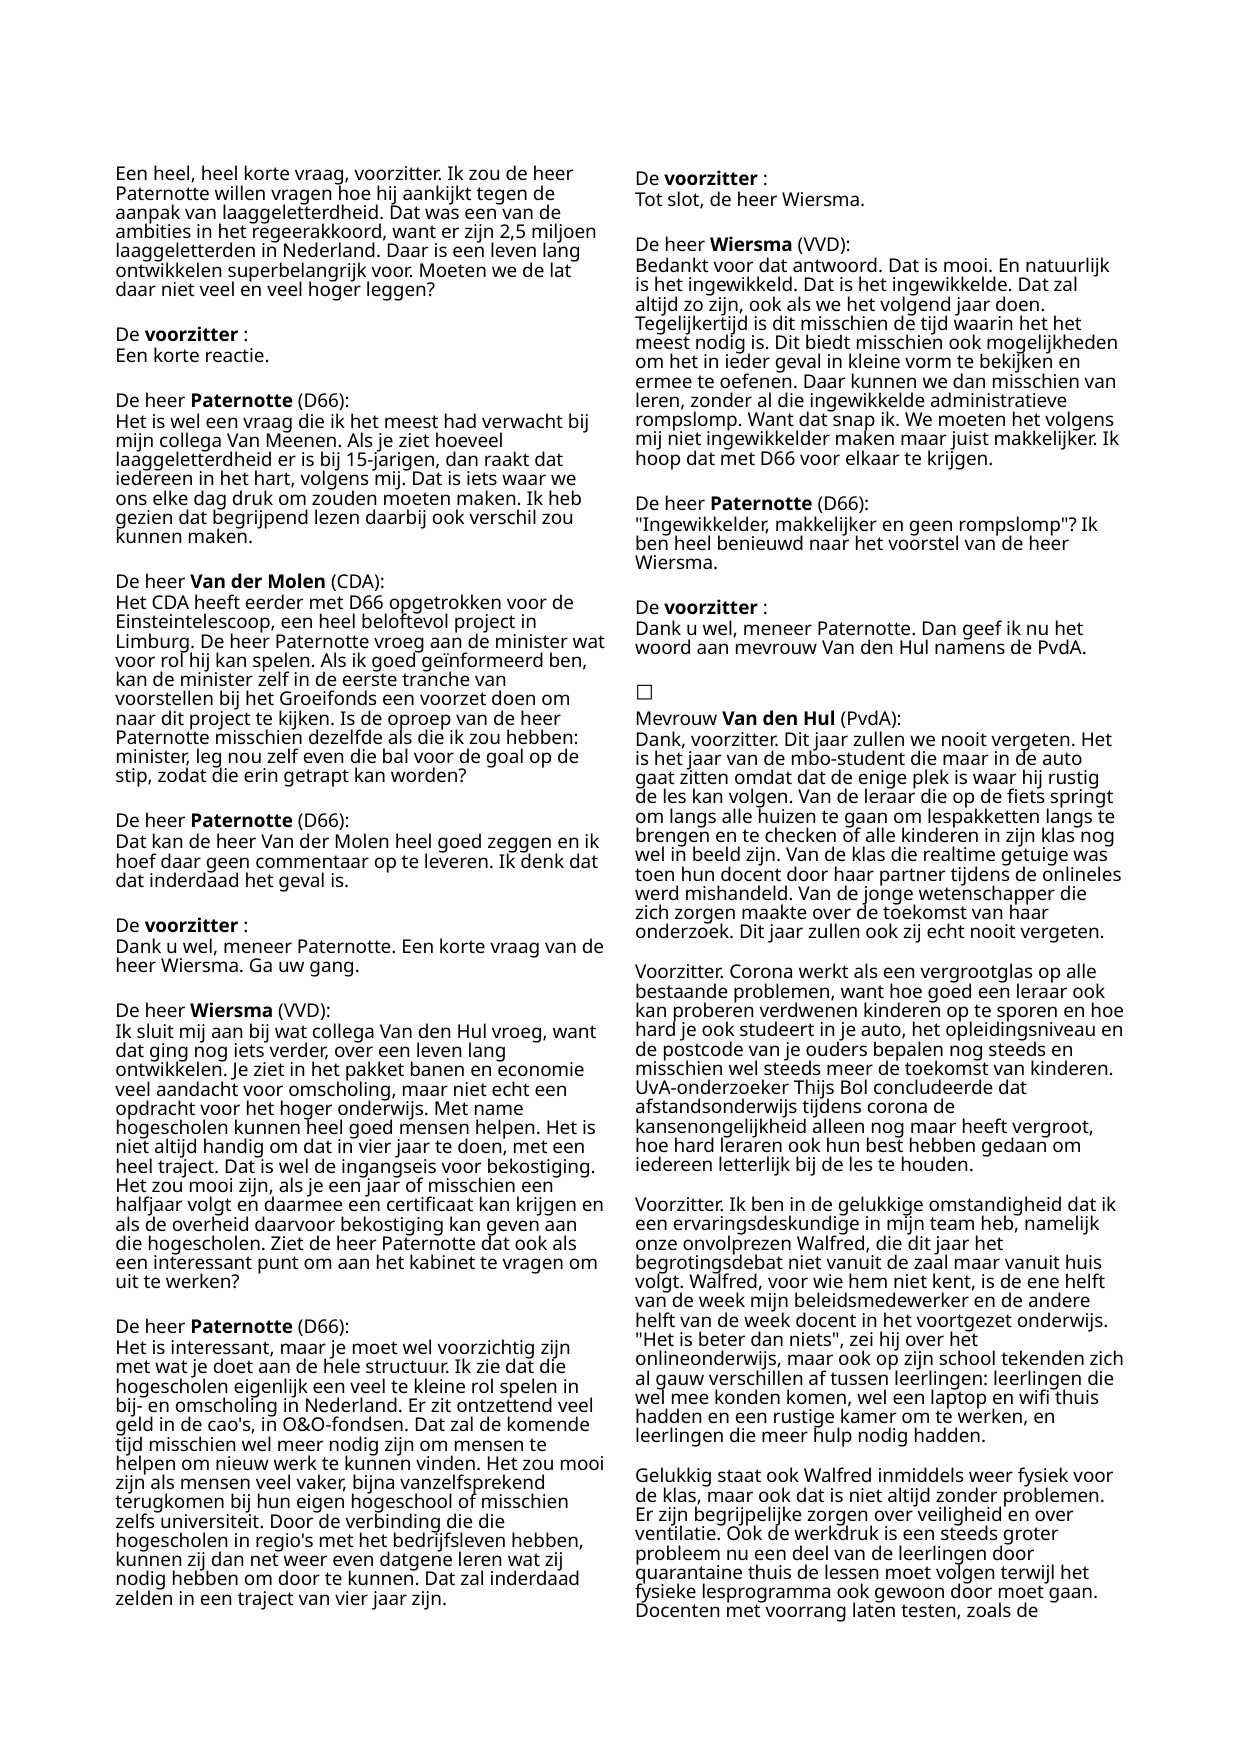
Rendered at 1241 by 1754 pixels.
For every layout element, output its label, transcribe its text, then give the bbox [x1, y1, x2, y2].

text De voorzitter : [115, 912, 605, 938]
text De heer Paternotte (D66): [115, 1313, 605, 1339]
text Tot slot, de heer Wiersma. [635, 191, 1125, 210]
text "Ingewikkelder, makkelijker en geen rompslomp"? Ik ben heel benieuwd naar het voorstel van de heer Wiersma. [635, 516, 1125, 573]
text De voorzitter : [635, 594, 1125, 620]
text De heer Paternotte (D66): [115, 808, 605, 833]
text Dank u wel, meneer Paternotte. Dan geef ik nu het woord aan mevrouw Van den Hul namens de PvdA. [635, 620, 1125, 658]
text ⬜ [635, 679, 1125, 705]
text De voorzitter : [635, 165, 1125, 191]
text Ik sluit mij aan bij wat collega Van den Hul vroeg, want dat ging nog iets verder, over een leven lang ontwikkelen. Je ziet in het pakket banen en economie veel aandacht voor omscholing, maar niet echt een opdracht voor het hoger onderwijs. Met name hogescholen kunnen heel goed mensen helpen. Het is niet altijd handig om dat in vier jaar te doen, met een heel traject. Dat is wel de ingangseis voor bekostiging. Het zou mooi zijn, als je een jaar of misschien een halfjaar volgt en daarmee een certificaat kan krijgen en als de overheid daarvoor bekostiging kan geven aan die hogescholen. Ziet de heer Paternotte dat ook als een interessant punt om aan het kabinet te vragen om uit te werken? [115, 1023, 605, 1293]
text Mevrouw Van den Hul (PvdA): [635, 705, 1125, 731]
text Het is interessant, maar je moet wel voorzichtig zijn met wat je doet aan de hele structuur. Ik zie dat die hogescholen eigenlijk een veel te kleine rol spelen in bij- en omscholing in Nederland. Er zit ontzettend veel geld in de cao's, in O&O-fondsen. Dat zal de komende tijd misschien wel meer nodig zijn om mensen te helpen om nieuw werk te kunnen vinden. Het zou mooi zijn als mensen veel vaker, bijna vanzelfsprekend terugkomen bij hun eigen hogeschool of misschien zelfs universiteit. Door de verbinding die die hogescholen in regio's met het bedrijfsleven hebben, kunnen zij dan net weer even datgene leren wat zij nodig hebben om door te kunnen. Dat zal inderdaad zelden in een traject van vier jaar zijn. [115, 1339, 605, 1609]
text Een heel, heel korte vraag, voorzitter. Ik zou de heer Paternotte willen vragen hoe hij aankijkt tegen de aanpak van laaggeletterdheid. Dat was een van de ambities in het regeerakkoord, want er zijn 2,5 miljoen laaggeletterden in Nederland. Daar is een leven lang ontwikkelen superbelangrijk voor. Moeten we de lat daar niet veel en veel hoger leggen? [115, 165, 605, 300]
text Gelukkig staat ook Walfred inmiddels weer fysiek voor de klas, maar ook dat is niet altijd zonder problemen. Er zijn begrijpelijke zorgen over veiligheid en over ventilatie. Ook de werkdruk is een steeds groter probleem nu een deel van de leerlingen door quarantaine thuis de lessen moet volgen terwijl het fysieke lesprogramma ook gewoon door moet gaan. Docenten met voorrang laten testen, zoals de [635, 1467, 1125, 1622]
text De heer Wiersma (VVD): [115, 997, 605, 1023]
text Het is wel een vraag die ik het meest had verwacht bij mijn collega Van Meenen. Als je ziet hoeveel laaggeletterdheid er is bij 15-jarigen, dan raakt dat iedereen in het hart, volgens mij. Dat is iets waar we ons elke dag druk om zouden moeten maken. Ik heb gezien dat begrijpend lezen daarbij ook verschil zou kunnen maken. [115, 413, 605, 547]
text De heer Van der Molen (CDA): [115, 568, 605, 594]
text Voorzitter. Ik ben in de gelukkige omstandigheid dat ik een ervaringsdeskundige in mijn team heb, namelijk onze onvolprezen Walfred, die dit jaar het begrotingsdebat niet vanuit de zaal maar vanuit huis volgt. Walfred, voor wie hem niet kent, is de ene helft van de week mijn beleidsmedewerker en de andere helft van de week docent in het voortgezet onderwijs. "Het is beter dan niets", zei hij over het onlineonderwijs, maar ook op zijn school tekenden zich al gauw verschillen af tussen leerlingen: leerlingen die wel mee konden komen, wel een laptop en wifi thuis hadden en een rustige kamer om te werken, en leerlingen die meer hulp nodig hadden. [635, 1196, 1125, 1447]
text De heer Paternotte (D66): [115, 387, 605, 413]
text Dank, voorzitter. Dit jaar zullen we nooit vergeten. Het is het jaar van de mbo-student die maar in de auto gaat zitten omdat dat de enige plek is waar hij rustig de les kan volgen. Van de leraar die op de fiets springt om langs alle huizen te gaan om lespakketten langs te brengen en te checken of alle kinderen in zijn klas nog wel in beeld zijn. Van de klas die realtime getuige was toen hun docent door haar partner tijdens de onlineles werd mishandeld. Van de jonge wetenschapper die zich zorgen maakte over de toekomst van haar onderzoek. Dit jaar zullen ook zij echt nooit vergeten. [635, 731, 1125, 943]
text Bedankt voor dat antwoord. Dat is mooi. En natuurlijk is het ingewikkeld. Dat is het ingewikkelde. Dat zal altijd zo zijn, ook als we het volgend jaar doen. Tegelijkertijd is dit misschien de tijd waarin het het meest nodig is. Dit biedt misschien ook mogelijkheden om het in ieder geval in kleine vorm te bekijken en ermee te oefenen. Daar kunnen we dan misschien van leren, zonder al die ingewikkelde administratieve rompslomp. Want dat snap ik. We moeten het volgens mij niet ingewikkelder maken maar juist makkelijker. Ik hoop dat met D66 voor elkaar te krijgen. [635, 257, 1125, 469]
text Voorzitter. Corona werkt als een vergrootglas op alle bestaande problemen, want hoe goed een leraar ook kan proberen verdwenen kinderen op te sporen en hoe hard je ook studeert in je auto, het opleidingsniveau en de postcode van je ouders bepalen nog steeds en misschien wel steeds meer de toekomst van kinderen. UvA-onderzoeker Thijs Bol concludeerde dat afstandsonderwijs tijdens corona de kansenongelijkheid alleen nog maar heeft vergroot, hoe hard leraren ook hun best hebben gedaan om iedereen letterlijk bij de les te houden. [635, 963, 1125, 1175]
text De heer Paternotte (D66): [635, 490, 1125, 516]
text De heer Wiersma (VVD): [635, 231, 1125, 257]
text Het CDA heeft eerder met D66 opgetrokken voor de Einsteintelescoop, een heel beloftevol project in Limburg. De heer Paternotte vroeg aan de minister wat voor rol hij kan spelen. Als ik goed geïnformeerd ben, kan de minister zelf in de eerste tranche van voorstellen bij het Groeifonds een voorzet doen om naar dit project te kijken. Is de oproep van de heer Paternotte misschien dezelfde als die ik zou hebben: minister, leg nou zelf even die bal voor de goal op de stip, zodat die erin getrapt kan worden? [115, 594, 605, 787]
text Dat kan de heer Van der Molen heel goed zeggen en ik hoef daar geen commentaar op te leveren. Ik denk dat dat inderdaad het geval is. [115, 833, 605, 891]
text De voorzitter : [115, 321, 605, 347]
text Een korte reactie. [115, 347, 605, 366]
text Dank u wel, meneer Paternotte. Een korte vraag van de heer Wiersma. Ga uw gang. [115, 938, 605, 976]
